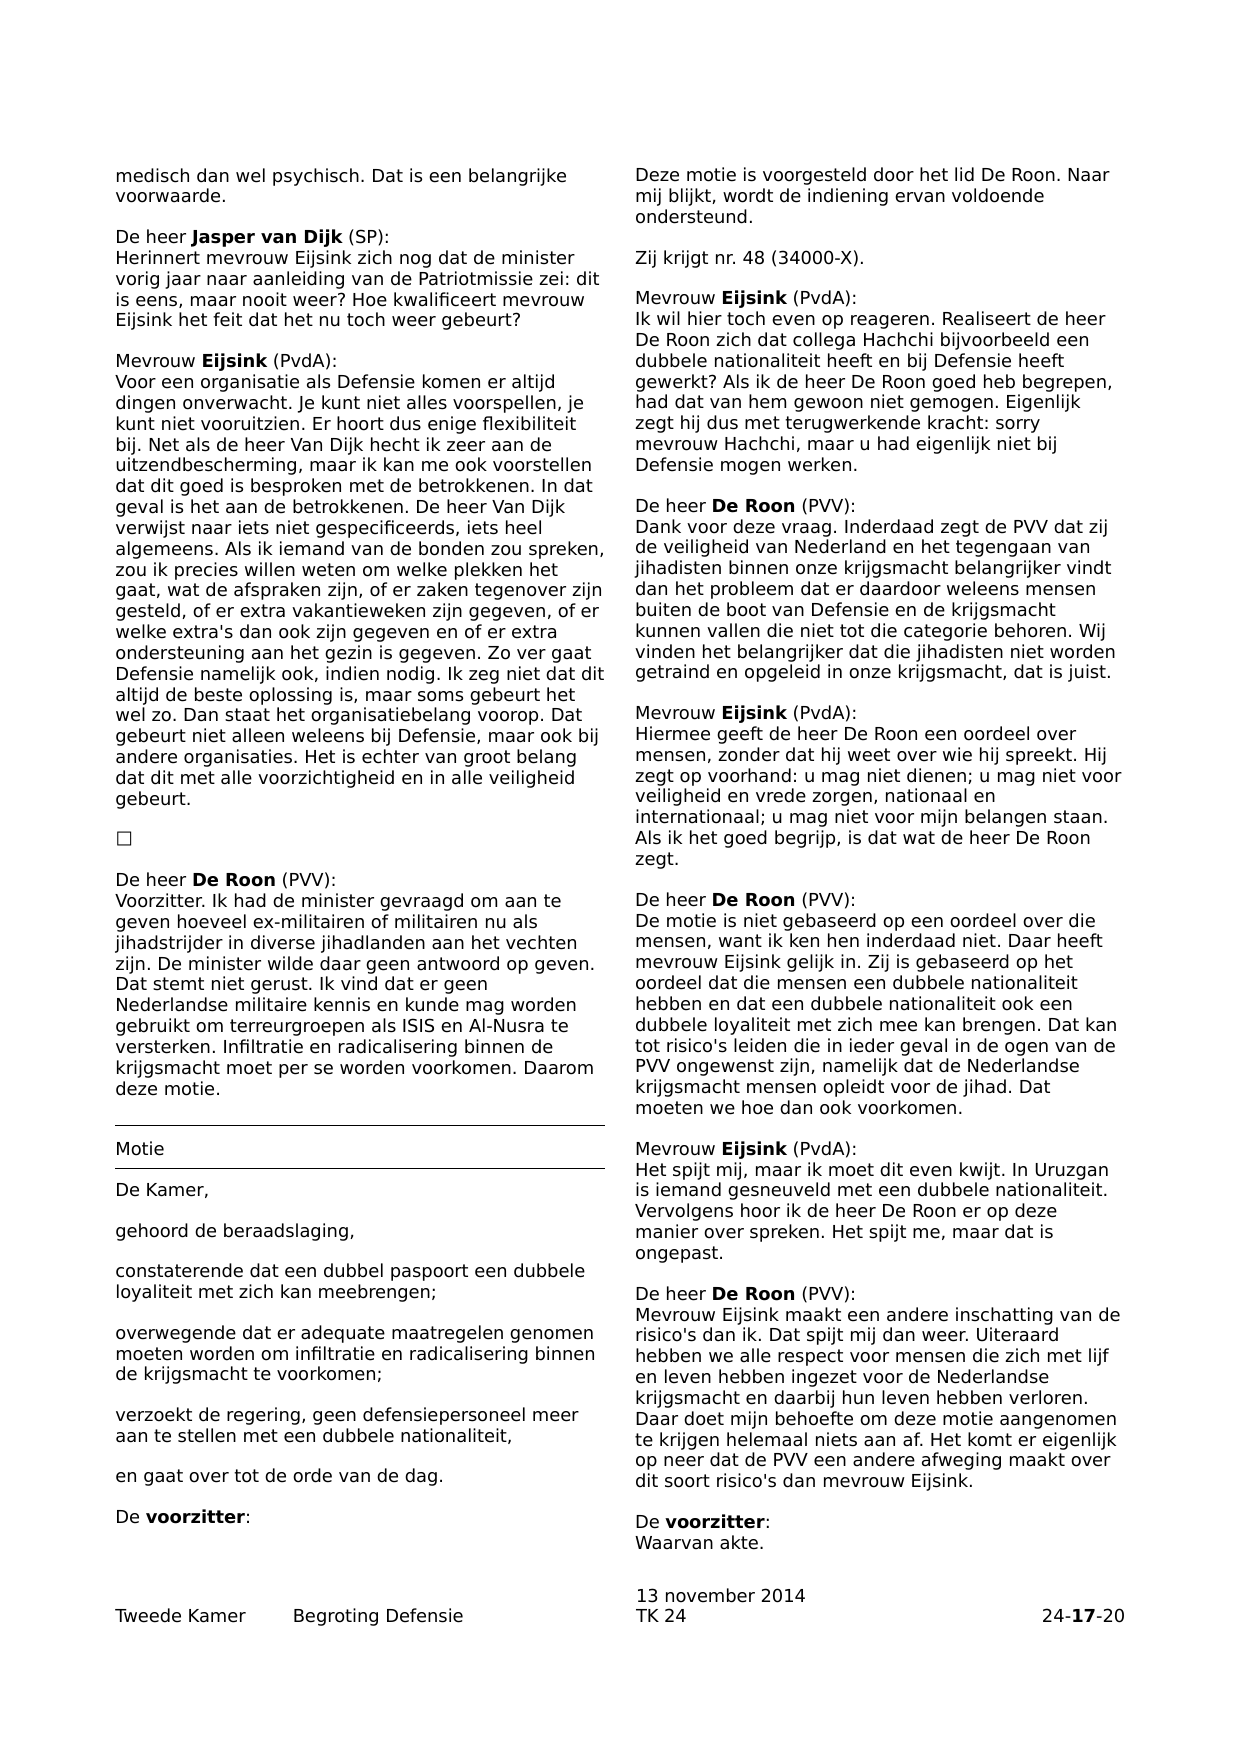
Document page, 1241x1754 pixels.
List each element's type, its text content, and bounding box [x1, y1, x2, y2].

text en gaat over tot de orde van de dag. [115, 1466, 605, 1487]
text Waarvan akte. [635, 1532, 1125, 1553]
text constaterende dat een dubbel paspoort een dubbele loyaliteit met zich kan meebrengen; [115, 1261, 605, 1303]
text De heer De Roon (PVV): [115, 870, 605, 891]
text Mevrouw Eijsink (PvdA): [115, 351, 605, 372]
text Voorzitter. Ik had de minister gevraagd om aan te geven hoeveel ex-militairen of militairen nu als jihadstrijder in diverse jihadlanden aan het vechten zijn. De minister wilde daar geen antwoord op geven. Dat stemt niet gerust. Ik vind dat er geen Nederlandse militaire kennis en kunde mag worden gebruikt om terreurgroepen als ISIS en Al-Nusra te versterken. Infiltratie en radicalisering binnen de krijgsmacht moet per se worden voorkomen. Daarom deze motie. [115, 891, 605, 1099]
text Motie [115, 1139, 605, 1160]
text verzoekt de regering, geen defensiepersoneel meer aan te stellen met een dubbele nationaliteit, [115, 1405, 605, 1446]
text Ik wil hier toch even op reageren. Realiseert de heer De Roon zich dat collega Hachchi bijvoorbeeld een dubbele nationaliteit heeft en bij Defensie heeft gewerkt? Als ik de heer De Roon goed heb begrepen, had dat van hem gewoon niet gemogen. Eigenlijk zegt hij dus met terugwerkende kracht: sorry mevrouw Hachchi, maar u had eigenlijk niet bij Defensie mogen werken. [635, 309, 1125, 476]
text De heer Jasper van Dijk (SP): [115, 227, 605, 248]
text De voorzitter: [635, 1512, 1125, 1532]
text ⬜ [115, 829, 605, 850]
text De Kamer, [115, 1180, 605, 1200]
text Zij krijgt nr. 48 (34000-X). [635, 247, 1125, 268]
text Dank voor deze vraag. Inderdaad zegt de PVV dat zij de veiligheid van Nederland en het tegengaan van jihadisten binnen onze krijgsmacht belangrijker vindt dan het probleem dat er daardoor weleens mensen buiten de boot van Defensie en de krijgsmacht kunnen vallen die niet tot die categorie behoren. Wij vinden het belangrijker dat die jihadisten niet worden getraind en opgeleid in onze krijgsmacht, dat is juist. [635, 516, 1125, 683]
text overwegende dat er adequate maatregelen genomen moeten worden om infiltratie en radicalisering binnen de krijgsmacht te voorkomen; [115, 1323, 605, 1385]
text De heer De Roon (PVV): [635, 1283, 1125, 1304]
text De motie is niet gebaseerd op een oordeel over die mensen, want ik ken hen inderdaad niet. Daar heeft mevrouw Eijsink gelijk in. Zij is gebaseerd op het oordeel dat die mensen een dubbele nationaliteit hebben en dat een dubbele nationaliteit ook een dubbele loyaliteit met zich mee kan brengen. Dat kan tot risico's leiden die in ieder geval in de ogen van de PVV ongewenst zijn, namelijk dat de Nederlandse krijgsmacht mensen opleidt voor de jihad. Dat moeten we hoe dan ook voorkomen. [635, 910, 1125, 1119]
text De heer De Roon (PVV): [635, 496, 1125, 516]
text Mevrouw Eijsink (PvdA): [635, 703, 1125, 724]
text Mevrouw Eijsink (PvdA): [635, 288, 1125, 309]
text De heer De Roon (PVV): [635, 889, 1125, 910]
text Hiermee geeft de heer De Roon een oordeel over mensen, zonder dat hij weet over wie hij spreekt. Hij zegt op voorhand: u mag niet dienen; u mag niet voor veiligheid en vrede zorgen, nationaal en internationaal; u mag niet voor mijn belangen staan. Als ik het goed begrijp, is dat wat de heer De Roon zegt. [635, 724, 1125, 869]
text Mevrouw Eijsink maakt een andere inschatting van de risico's dan ik. Dat spijt mij dan weer. Uiteraard hebben we alle respect voor mensen die zich met lijf en leven hebben ingezet voor de Nederlandse krijgsmacht en daarbij hun leven hebben verloren. Daar doet mijn behoefte om deze motie aangenomen te krijgen helemaal niets aan af. Het komt er eigenlijk op neer dat de PVV een andere afweging maakt over dit soort risico's dan mevrouw Eijsink. [635, 1304, 1125, 1492]
text Deze motie is voorgesteld door het lid De Roon. Naar mij blijkt, wordt de indiening ervan voldoende ondersteund. [635, 165, 1125, 227]
text De voorzitter: [115, 1507, 605, 1528]
text Herinnert mevrouw Eijsink zich nog dat de minister vorig jaar naar aanleiding van de Patriotmissie zei: dit is eens, maar nooit weer? Hoe kwalificeert mevrouw Eijsink het feit dat het nu toch weer gebeurt? [115, 248, 605, 331]
text Voor een organisatie als Defensie komen er altijd dingen onverwacht. Je kunt niet alles voorspellen, je kunt niet vooruitzien. Er hoort dus enige flexibiliteit bij. Net als de heer Van Dijk hecht ik zeer aan de uitzendbescherming, maar ik kan me ook voorstellen dat dit goed is besproken met de betrokkenen. In dat geval is het aan de betrokkenen. De heer Van Dijk verwijst naar iets niet gespecificeerds, iets heel algemeens. Als ik iemand van de bonden zou spreken, zou ik precies willen weten om welke plekken het gaat, wat de afspraken zijn, of er zaken tegenover zijn gesteld, of er extra vakantieweken zijn gegeven, of er welke extra's dan ook zijn gegeven en of er extra ondersteuning aan het gezin is gegeven. Zo ver gaat Defensie namelijk ook, indien nodig. Ik zeg niet dat dit altijd de beste oplossing is, maar soms gebeurt het wel zo. Dan staat het organisatiebelang voorop. Dat gebeurt niet alleen weleens bij Defensie, maar ook bij andere organisaties. Het is echter van groot belang dat dit met alle voorzichtigheid en in alle veiligheid gebeurt. [115, 372, 605, 809]
text Het spijt mij, maar ik moet dit even kwijt. In Uruzgan is iemand gesneuveld met een dubbele nationaliteit. Vervolgens hoor ik de heer De Roon er op deze manier over spreken. Het spijt me, maar dat is ongepast. [635, 1159, 1125, 1263]
text gehoord de beraadslaging, [115, 1220, 605, 1241]
text Mevrouw Eijsink (PvdA): [635, 1139, 1125, 1159]
text medisch dan wel psychisch. Dat is een belangrijke voorwaarde. [115, 165, 605, 207]
